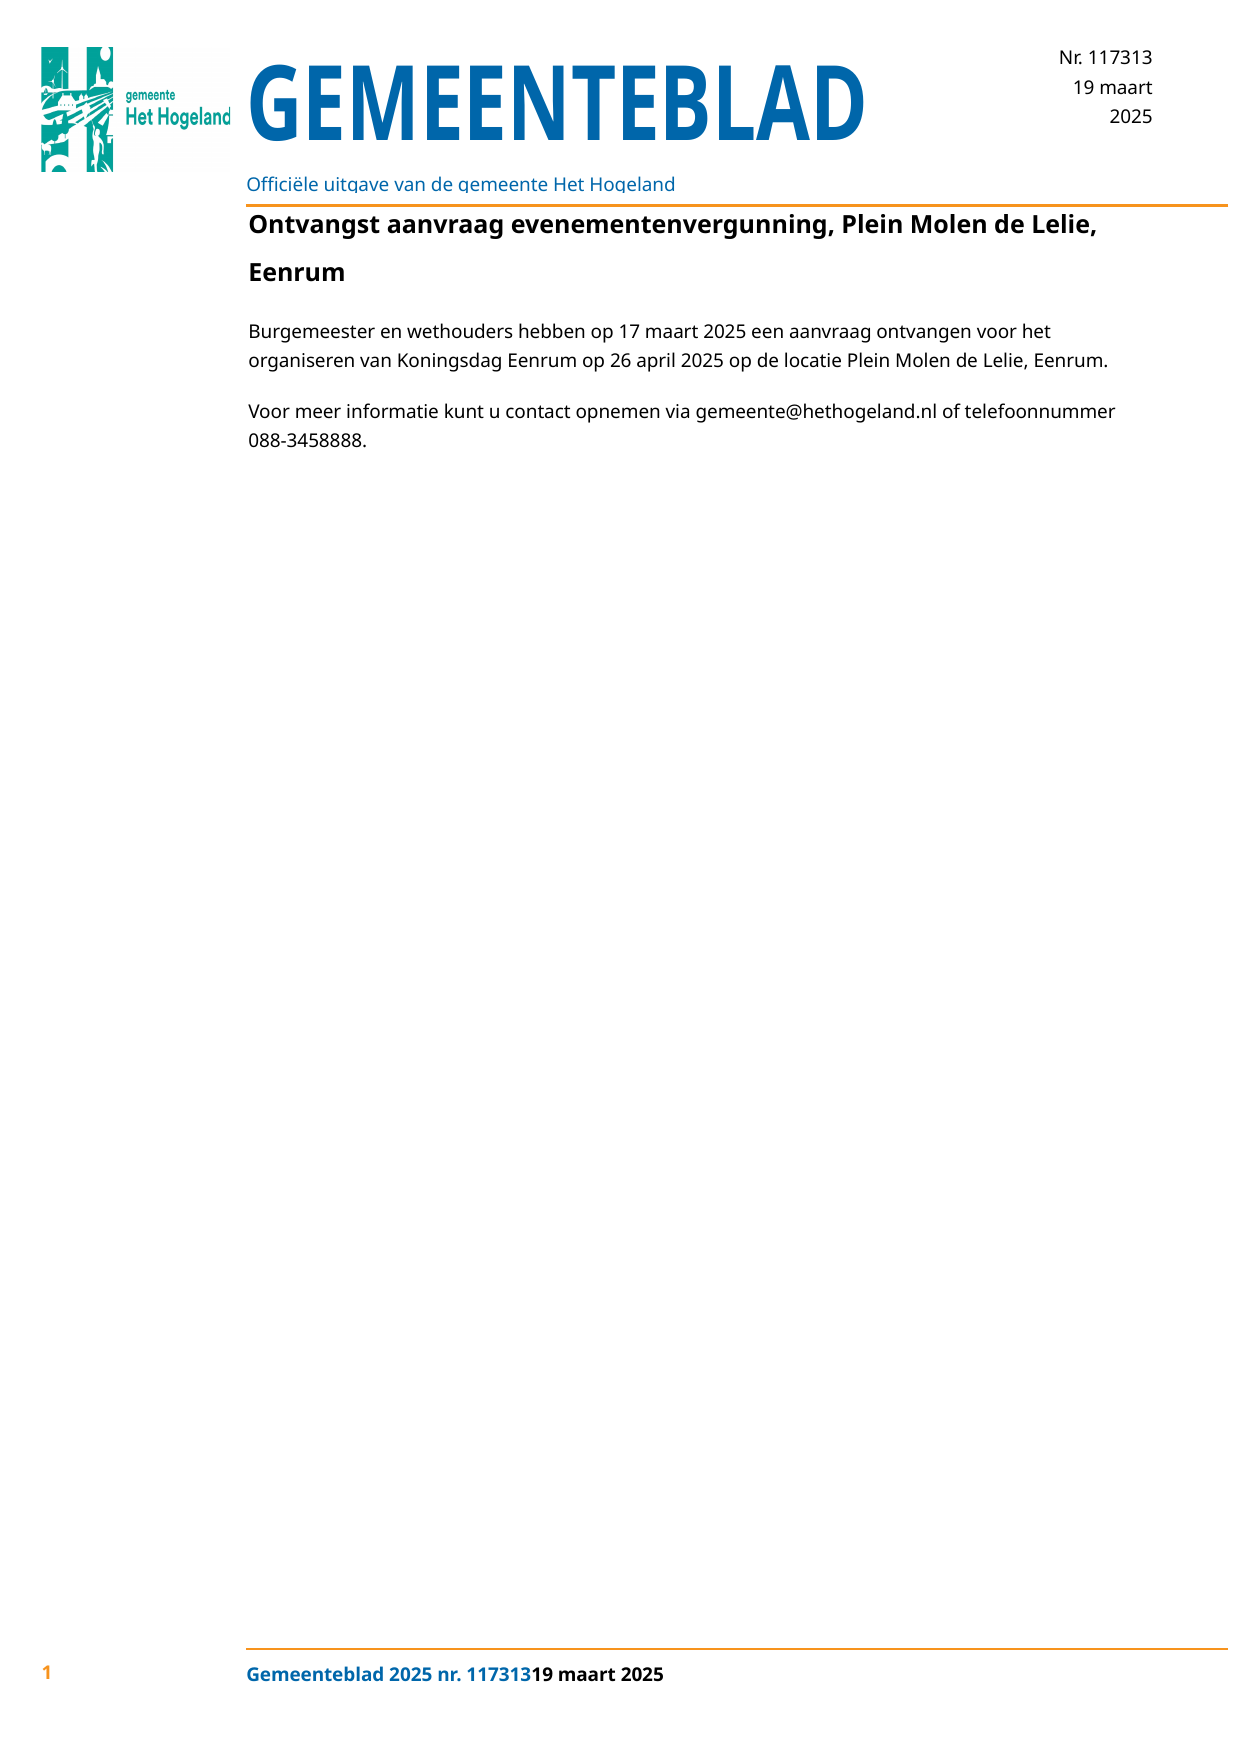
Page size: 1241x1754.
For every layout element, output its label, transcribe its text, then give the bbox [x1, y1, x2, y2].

text Burgemeester en wethouders hebben op 17 maart 2025 een aanvraag ontvangen voor het organiseren van Koningsdag Eenrum op 26 april 2025 op de locatie Plein Molen de Lelie, Eenrum. [248, 318, 1152, 373]
text Ontvangst aanvraag evenementenvergunning, Plein Molen de Lelie, Eenrum [248, 207, 1152, 288]
picture [41, 47, 231, 172]
text Voor meer informatie kunt u contact opnemen via gemeente@hethogeland.nl of telefoonnummer 088-3458888. [248, 398, 1152, 453]
